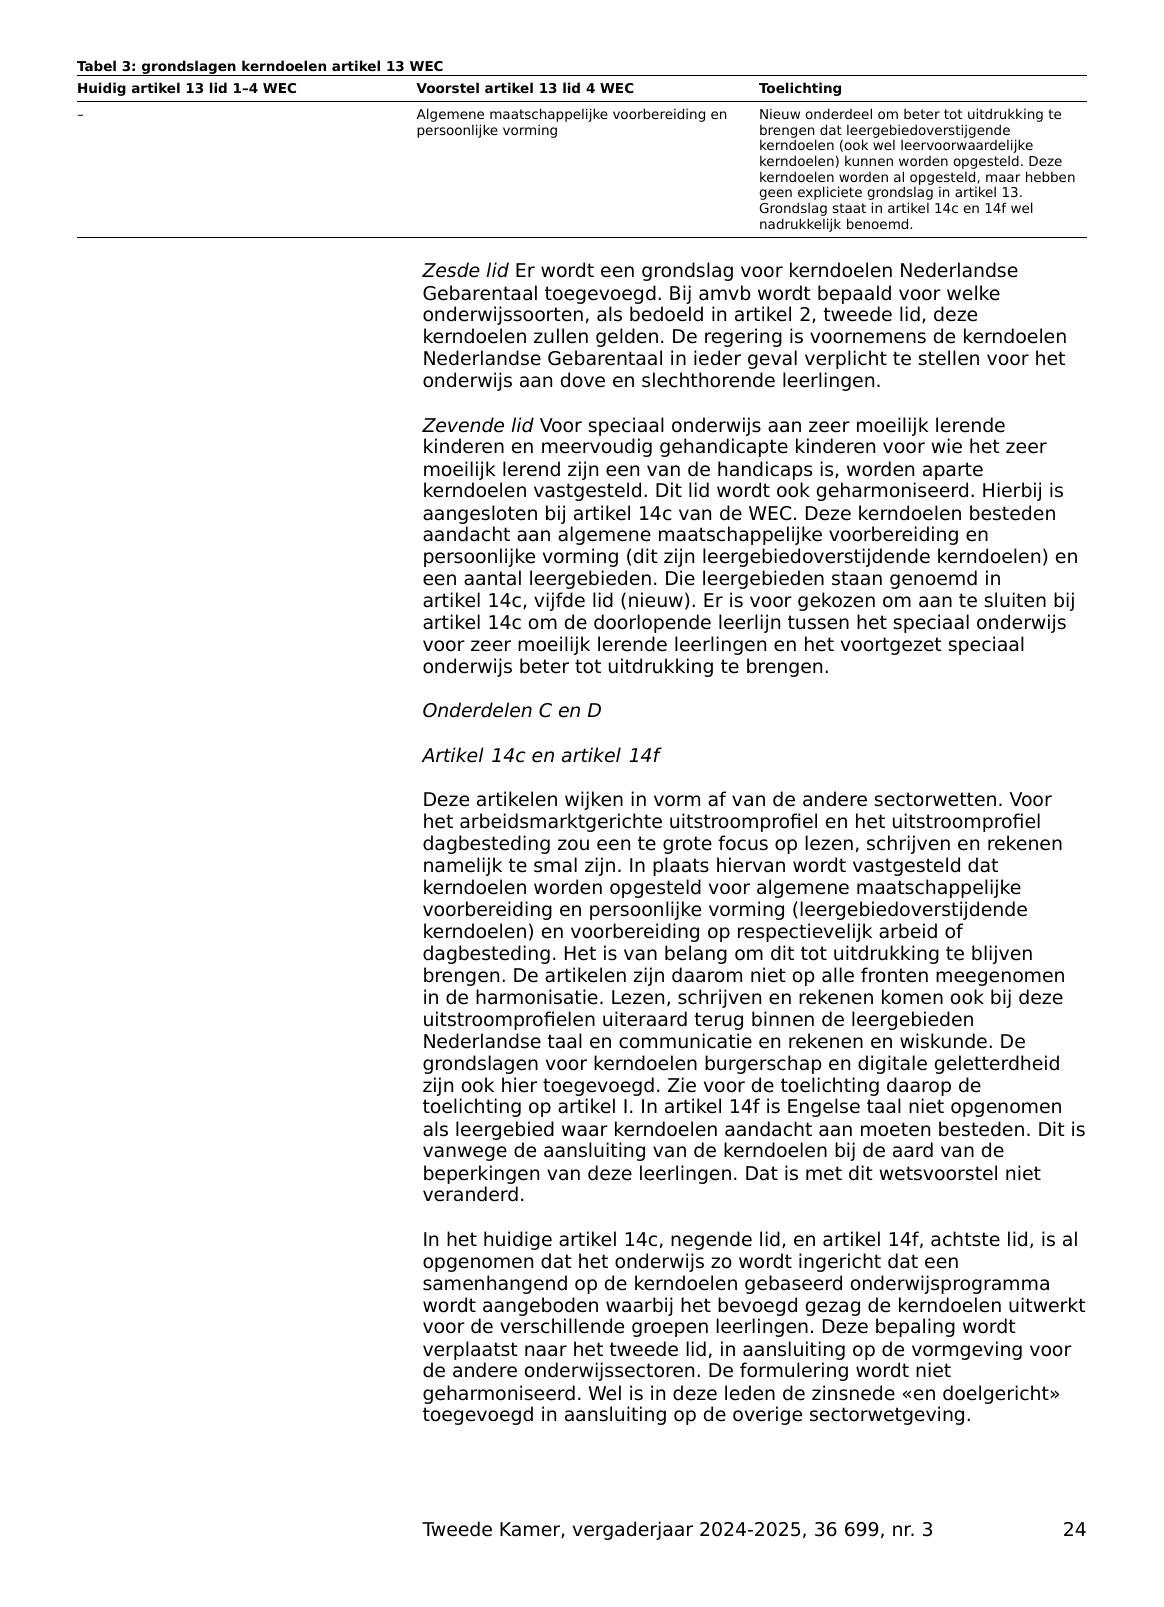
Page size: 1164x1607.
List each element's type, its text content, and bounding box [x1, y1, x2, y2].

subtitle Onderdelen C en D [422, 700, 1087, 722]
subtitle Artikel 14c en artikel 14f [422, 744, 1087, 767]
table_cell Algemene maatschappelijke voorbereiding en persoonlijke vorming [410, 102, 753, 237]
text Zesde lid Er wordt een grondslag voor kerndoelen Nederlandse Gebarentaal toegevoegd. Bij amvb wordt bepaald voor welke onderwijssoorten, als bedoeld in artikel 2, tweede lid, deze kerndoelen zullen gelden. De regering is voornemens de kerndoelen Nederlandse Gebarentaal in ieder geval verplicht te stellen voor het onderwijs aan dove en slechthorende leerlingen. [422, 260, 1087, 392]
table_cell Nieuw onderdeel om beter tot uitdrukking te brengen dat leergebiedoverstijgende kerndoelen (ook wel leervoorwaardelijke kerndoelen) kunnen worden opgesteld. Deze kerndoelen worden al opgesteld, maar hebben geen expliciete grondslag in artikel 13. Grondslag staat in artikel 14c en 14f wel nadrukkelijk benoemd. [753, 102, 1087, 237]
table_cell Voorstel artikel 13 lid 4 WEC [410, 76, 753, 101]
table_header Tabel 3: grondslagen kerndoelen artikel 13 WEC [77, 59, 1087, 75]
text Deze artikelen wijken in vorm af van de andere sectorwetten. Voor het arbeidsmarktgerichte uitstroomprofiel en het uitstroomprofiel dagbesteding zou een te grote focus op lezen, schrijven en rekenen namelijk te smal zijn. In plaats hiervan wordt vastgesteld dat kerndoelen worden opgesteld voor algemene maatschappelijke voorbereiding en persoonlijke vorming (leergebiedoverstijdende kerndoelen) en voorbereiding op respectievelijk arbeid of dagbesteding. Het is van belang om dit tot uitdrukking te blijven brengen. De artikelen zijn daarom niet op alle fronten meegenomen in de harmonisatie. Lezen, schrijven en rekenen komen ook bij deze uitstroomprofielen uiteraard terug binnen de leergebieden Nederlandse taal en communicatie en rekenen en wiskunde. De grondslagen voor kerndoelen burgerschap en digitale geletterdheid zijn ook hier toegevoegd. Zie voor de toelichting daarop de toelichting op artikel I. In artikel 14f is Engelse taal niet opgenomen als leergebied waar kerndoelen aandacht aan moeten besteden. Dit is vanwege de aansluiting van de kerndoelen bij de aard van de beperkingen van deze leerlingen. Dat is met dit wetsvoorstel niet veranderd. [422, 789, 1087, 1206]
text Zevende lid Voor speciaal onderwijs aan zeer moeilijk lerende kinderen en meervoudig gehandicapte kinderen voor wie het zeer moeilijk lerend zijn een van de handicaps is, worden aparte kerndoelen vastgesteld. Dit lid wordt ook geharmoniseerd. Hierbij is aangesloten bij artikel 14c van de WEC. Deze kerndoelen besteden aandacht aan algemene maatschappelijke voorbereiding en persoonlijke vorming (dit zijn leergebiedoverstijdende kerndoelen) en een aantal leergebieden. Die leergebieden staan genoemd in artikel 14c, vijfde lid (nieuw). Er is voor gekozen om aan te sluiten bij artikel 14c om de doorlopende leerlijn tussen het speciaal onderwijs voor zeer moeilijk lerende leerlingen en het voortgezet speciaal onderwijs beter tot uitdrukking te brengen. [422, 414, 1087, 678]
text In het huidige artikel 14c, negende lid, en artikel 14f, achtste lid, is al opgenomen dat het onderwijs zo wordt ingericht dat een samenhangend op de kerndoelen gebaseerd onderwijsprogramma wordt aangeboden waarbij het bevoegd gezag de kerndoelen uitwerkt voor de verschillende groepen leerlingen. Deze bepaling wordt verplaatst naar het tweede lid, in aansluiting op de vormgeving voor de andere onderwijssectoren. De formulering wordt niet geharmoniseerd. Wel is in deze leden de zinsnede «en doelgericht» toegevoegd in aansluiting op de overige sectorwetgeving. [422, 1228, 1087, 1426]
table_cell Huidig artikel 13 lid 1–4 WEC [77, 76, 410, 101]
table_cell – [77, 102, 410, 237]
table_cell Toelichting [753, 76, 1087, 101]
